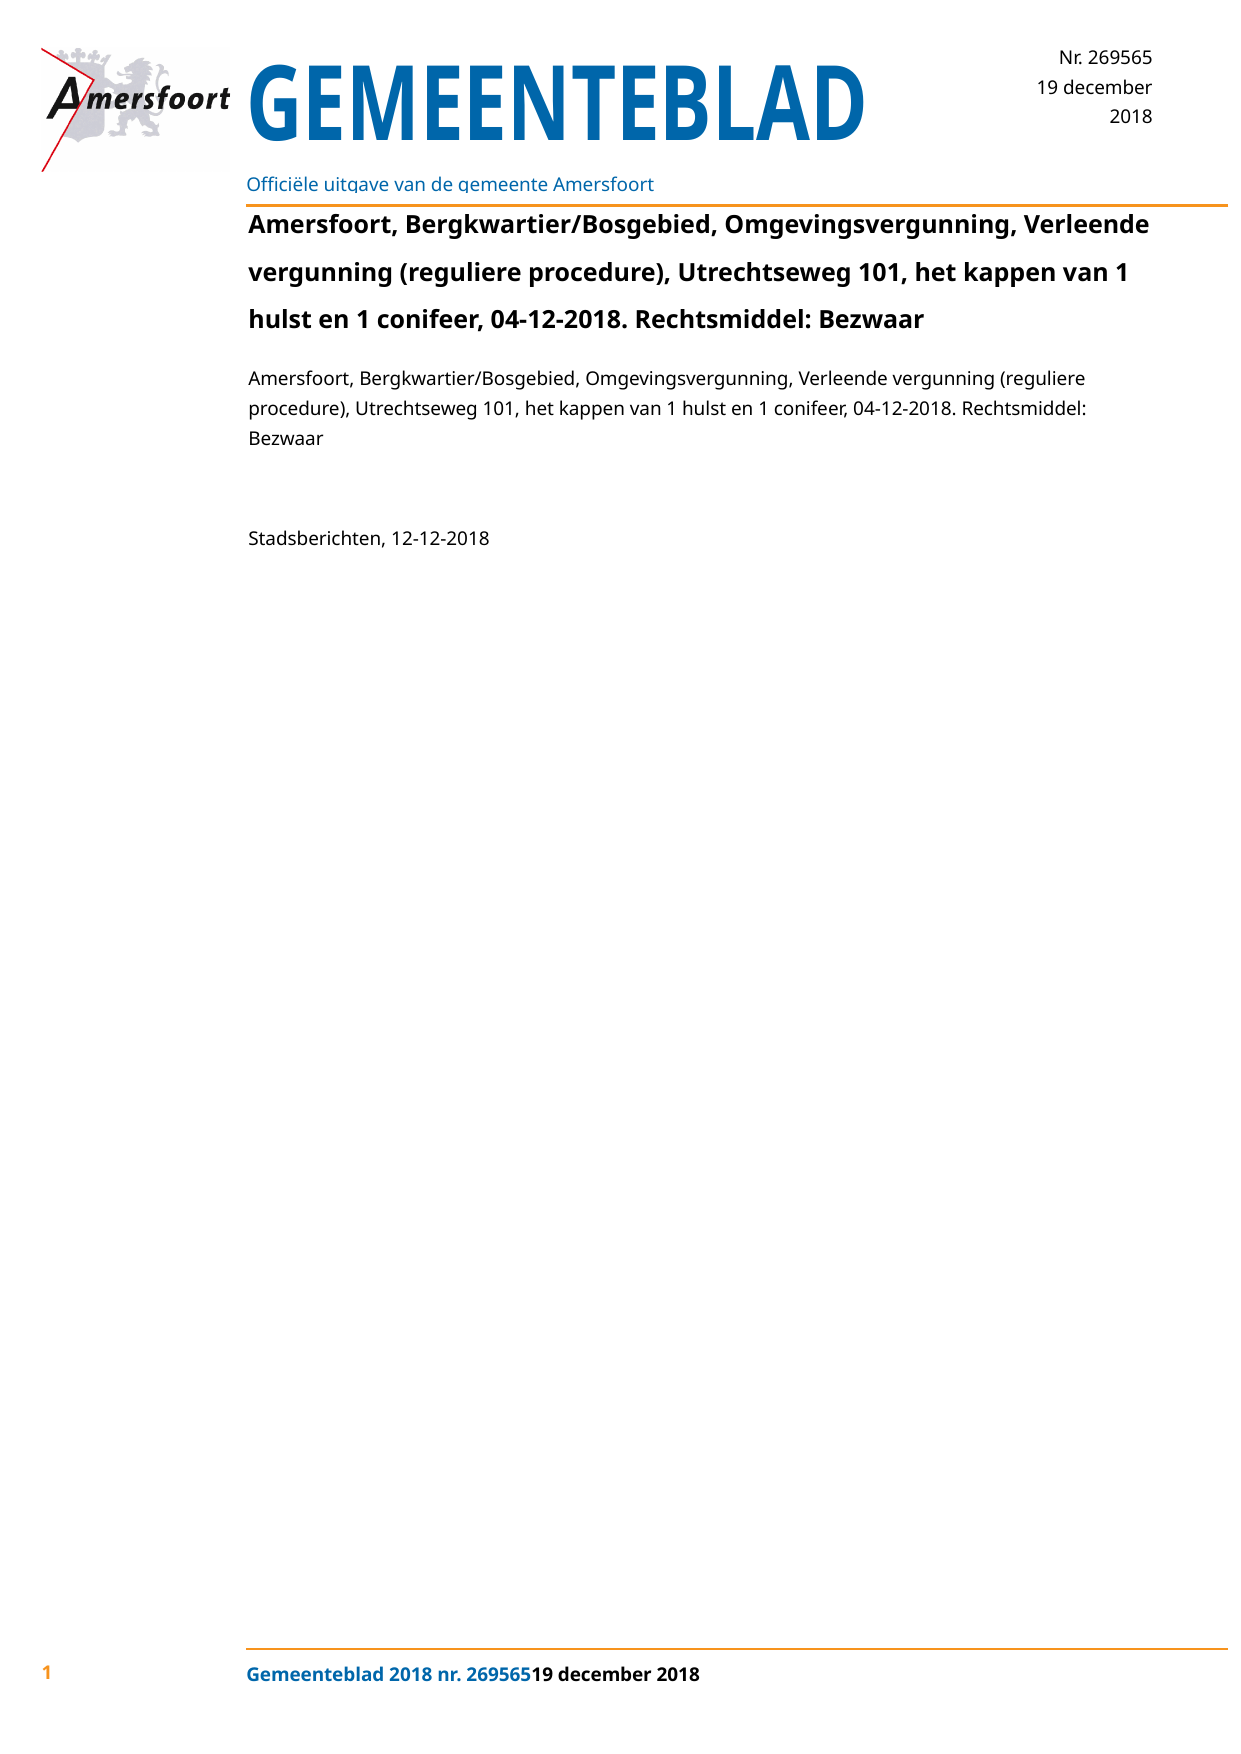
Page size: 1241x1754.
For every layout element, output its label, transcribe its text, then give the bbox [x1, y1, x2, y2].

text Stadsberichten, 12-12-2018 [248, 526, 1152, 551]
picture [41, 47, 231, 172]
text Amersfoort, Bergkwartier/Bosgebied, Omgevingsvergunning, Verleende vergunning (reguliere procedure), Utrechtseweg 101, het kappen van 1 hulst en 1 conifeer, 04-12-2018. Rechtsmiddel: Bezwaar [248, 207, 1152, 336]
text Amersfoort, Bergkwartier/Bosgebied, Omgevingsvergunning, Verleende vergunning (reguliere procedure), Utrechtseweg 101, het kappen van 1 hulst en 1 conifeer, 04-12-2018. Rechtsmiddel: Bezwaar [248, 366, 1152, 450]
